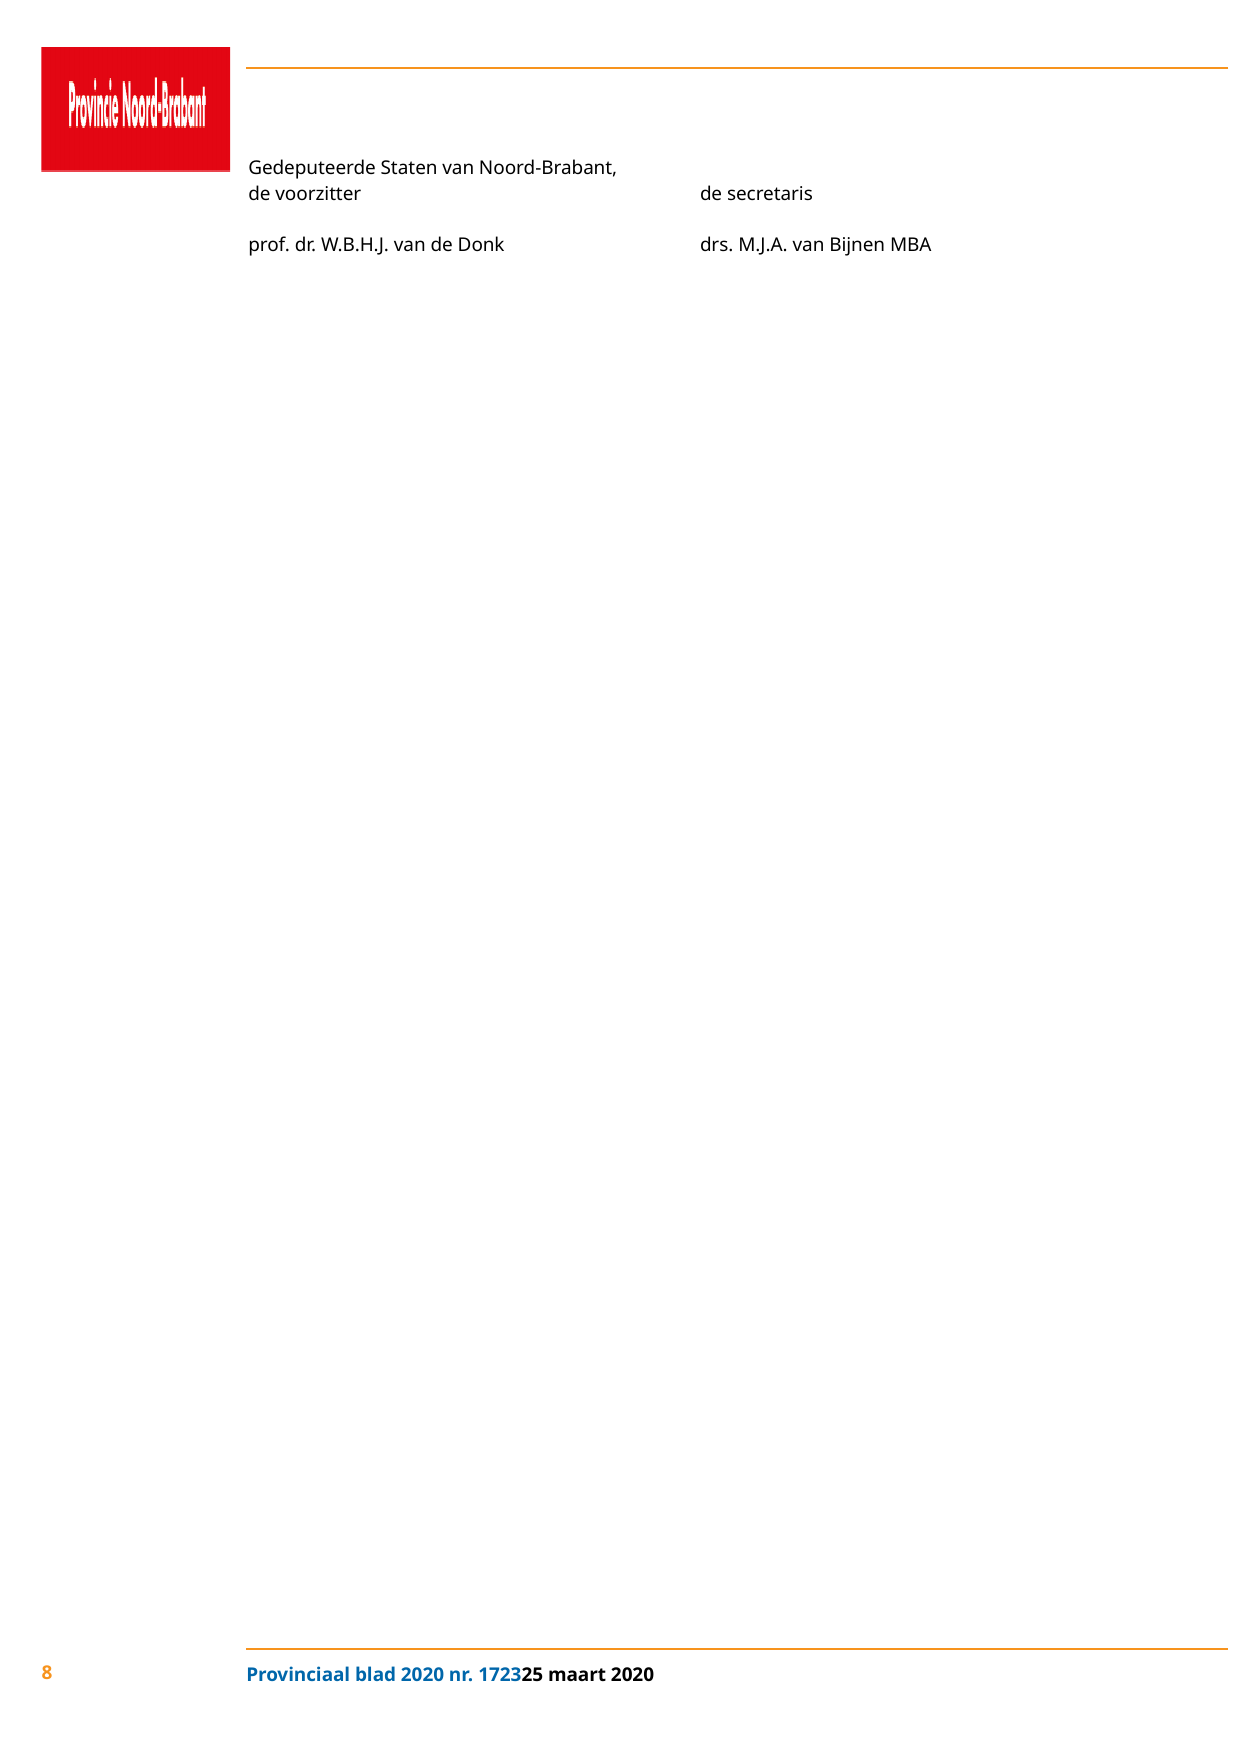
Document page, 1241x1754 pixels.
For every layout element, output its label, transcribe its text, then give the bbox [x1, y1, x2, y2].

picture [41, 47, 231, 172]
table_cell drs. M.J.A. van Bijnen MBA [700, 231, 1152, 257]
table_cell de voorzitter [248, 180, 700, 206]
table_header Gedeputeerde Staten van Noord‑Brabant, [248, 154, 1152, 180]
table_cell [248, 206, 1152, 231]
table_cell prof. dr. W.B.H.J. van de Donk [248, 231, 700, 257]
table_cell de secretaris [700, 180, 1152, 206]
